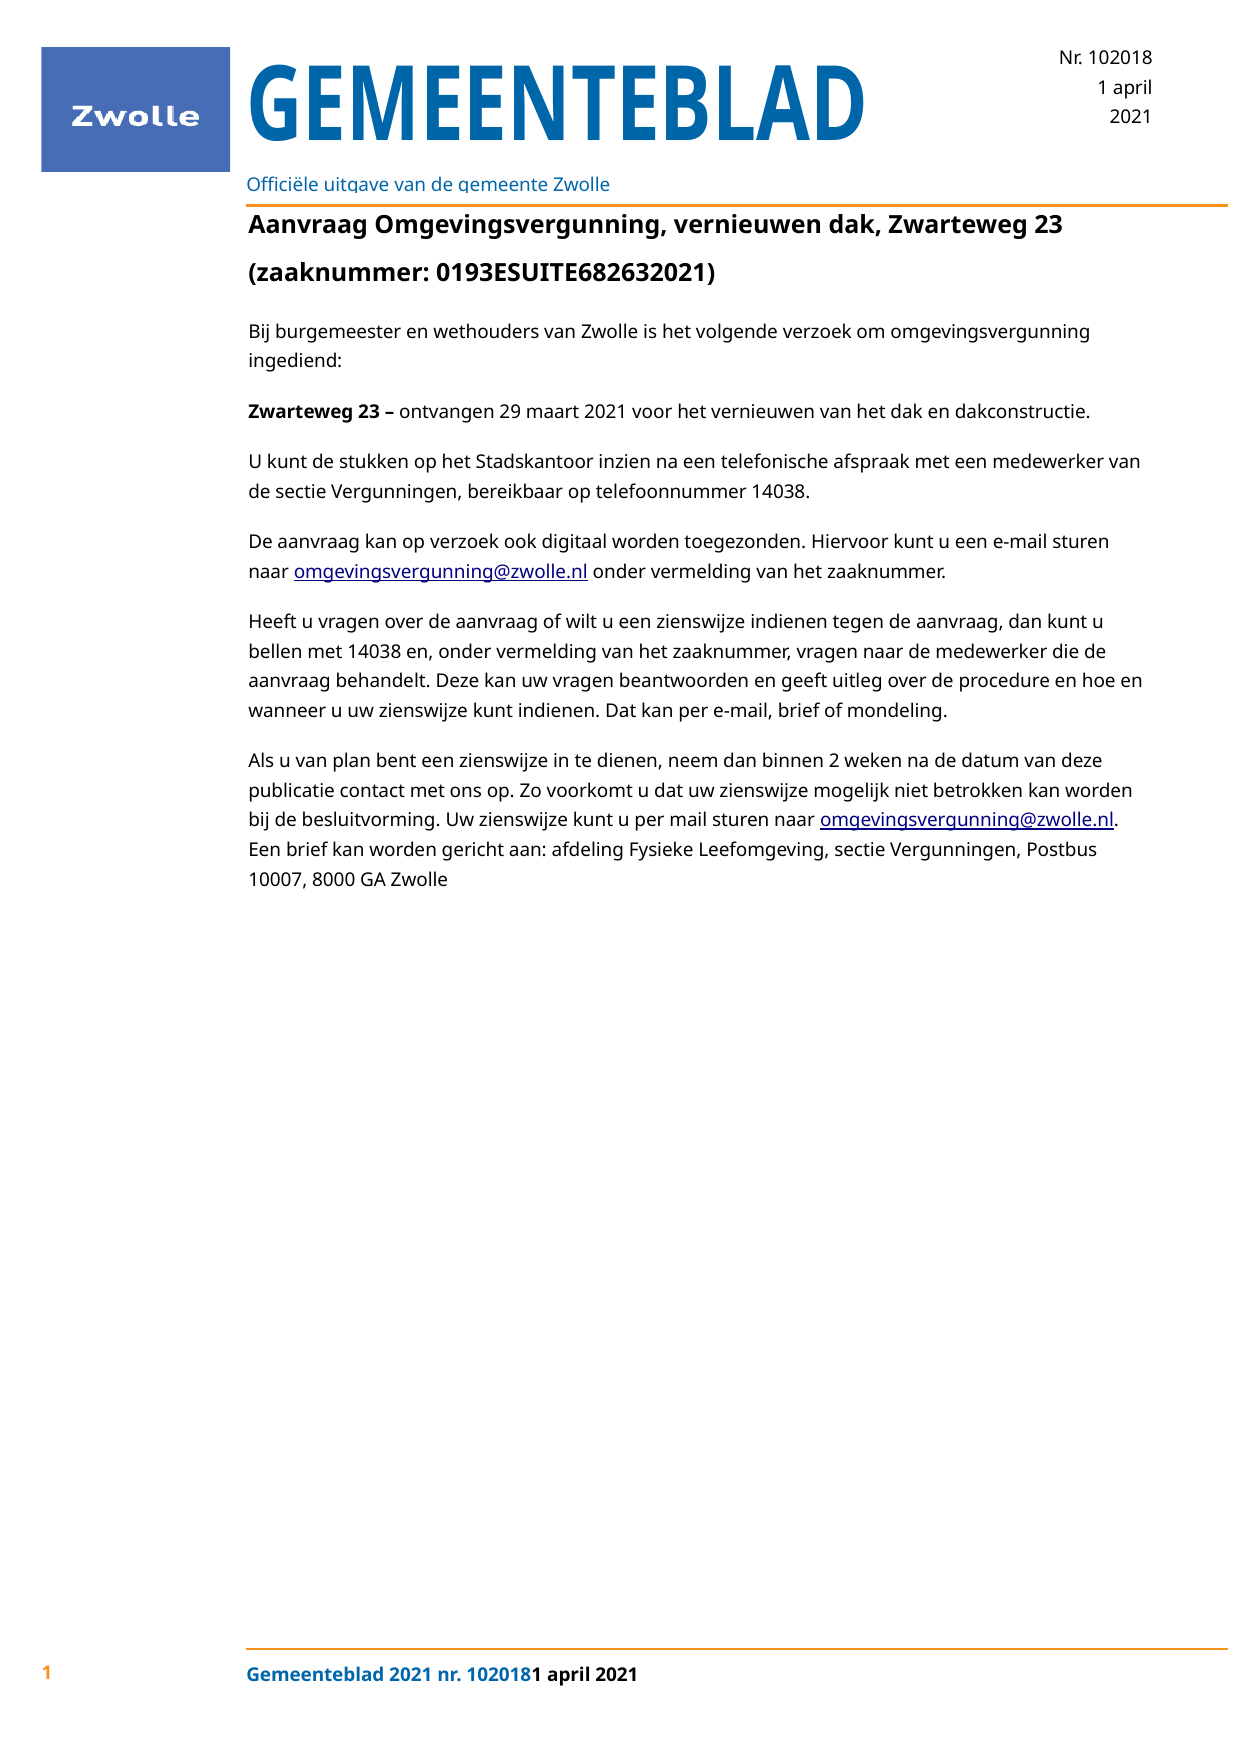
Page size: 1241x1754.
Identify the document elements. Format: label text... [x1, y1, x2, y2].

picture [41, 47, 231, 172]
text Zwarteweg 23 – ontvangen 29 maart 2021 voor het vernieuwen van het dak en dakconstructie. [248, 398, 1152, 424]
text De aanvraag kan op verzoek ook digitaal worden toegezonden. Hiervoor kunt u een e-mail sturen naar omgevingsvergunning@zwolle.nl onder vermelding van het zaaknummer. [248, 528, 1152, 584]
text Bij burgemeester en wethouders van Zwolle is het volgende verzoek om omgevingsvergunning ingediend: [248, 318, 1152, 373]
text U kunt de stukken op het Stadskantoor inzien na een telefonische afspraak met een medewerker van de sectie Vergunningen, bereikbaar op telefoonnummer 14038. [248, 448, 1152, 504]
text Heeft u vragen over de aanvraag of wilt u een zienswijze indienen tegen de aanvraag, dan kunt u bellen met 14038 en, onder vermelding van het zaaknummer, vragen naar de medewerker die de aanvraag behandelt. Deze kan uw vragen beantwoorden en geeft uitleg over de procedure en hoe en wanneer u uw zienswijze kunt indienen. Dat kan per e-mail, brief of mondeling. [248, 608, 1152, 723]
text Als u van plan bent een zienswijze in te dienen, neem dan binnen 2 weken na de datum van deze publicatie contact met ons op. Zo voorkomt u dat uw zienswijze mogelijk niet betrokken kan worden bij de besluitvorming. Uw zienswijze kunt u per mail sturen naar omgevingsvergunning@zwolle.nl. Een brief kan worden gericht aan: afdeling Fysieke Leefomgeving, sectie Vergunningen, Postbus 10007, 8000 GA Zwolle [248, 747, 1152, 892]
text Aanvraag Omgevingsvergunning, vernieuwen dak, Zwarteweg 23 (zaaknummer: 0193ESUITE682632021) [248, 207, 1152, 288]
